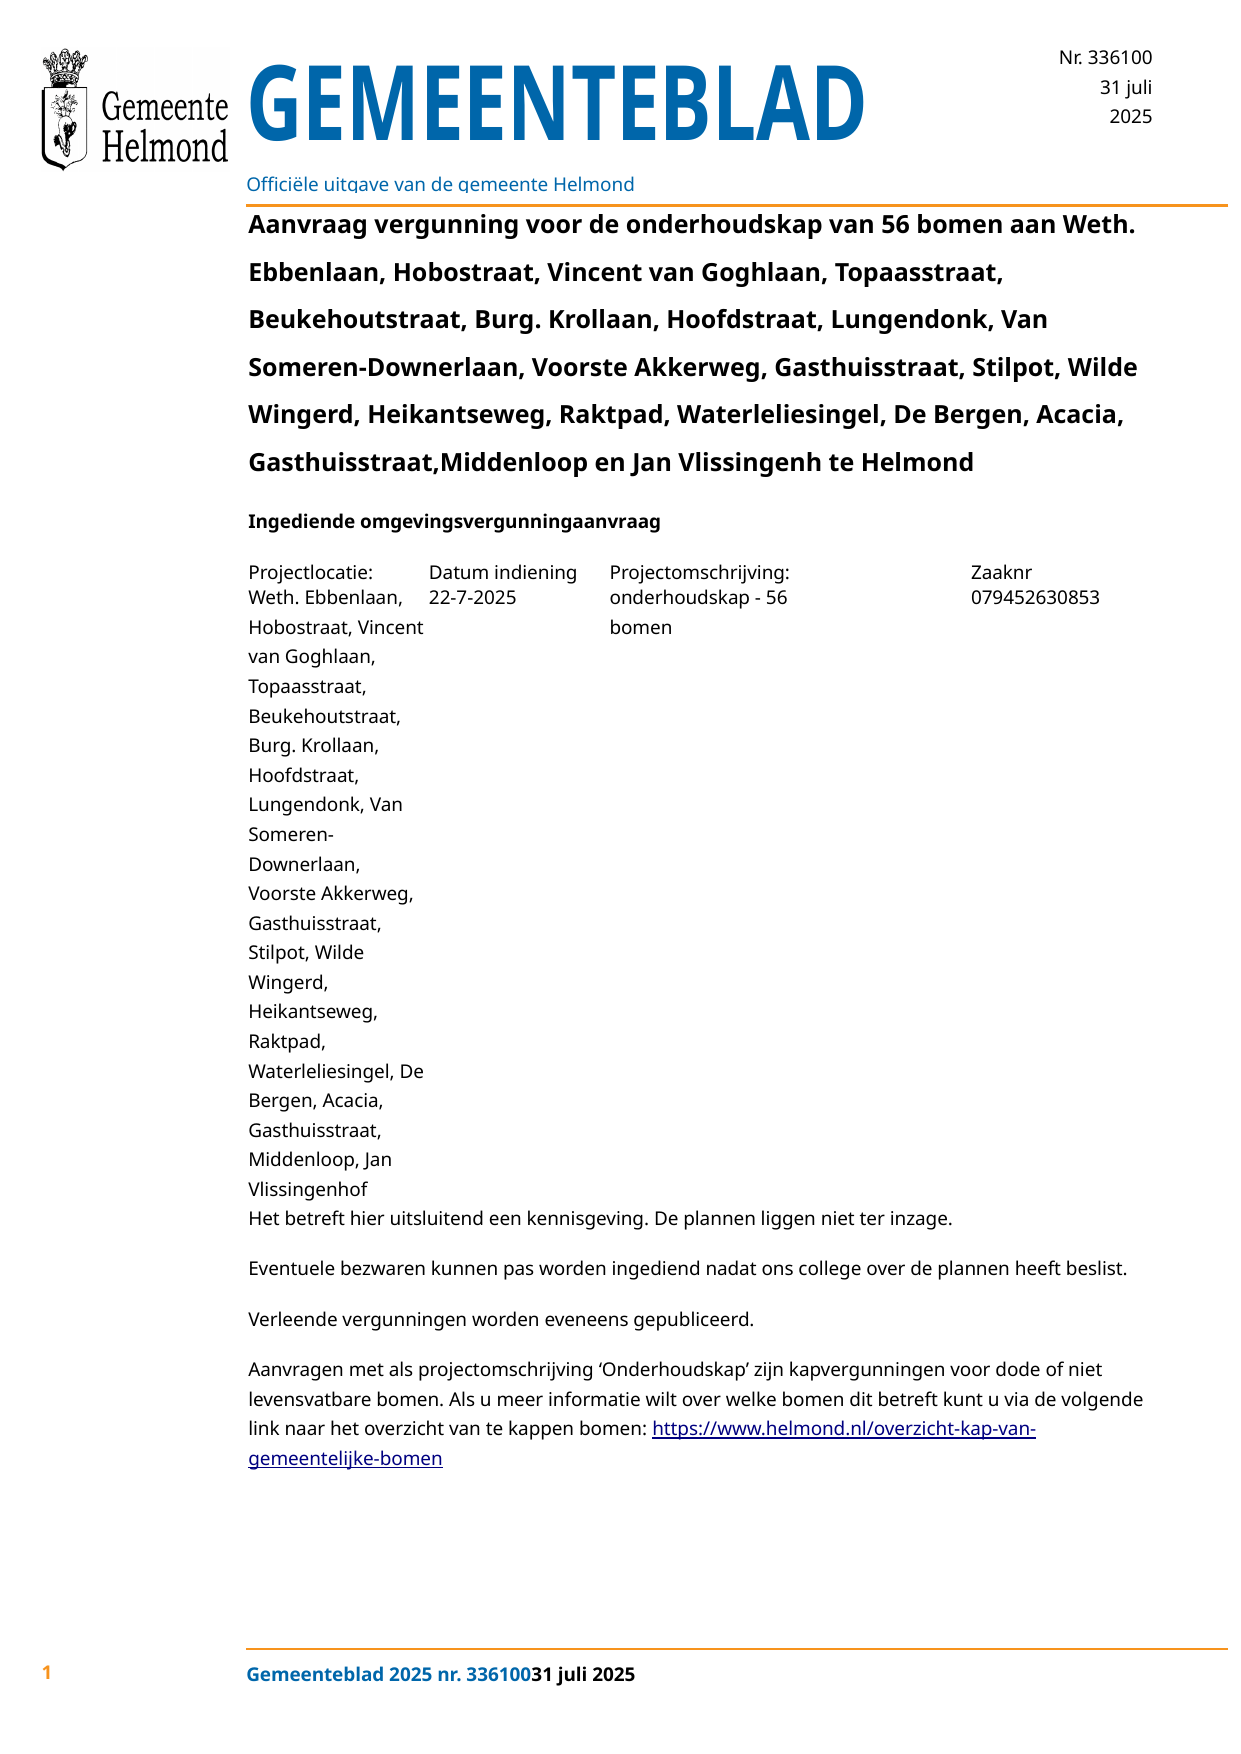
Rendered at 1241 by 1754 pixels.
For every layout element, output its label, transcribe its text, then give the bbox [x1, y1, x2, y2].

table_header Zaaknr [971, 559, 1152, 584]
text Het betreft hier uitsluitend een kennisgeving. De plannen liggen niet ter inzage. [248, 1205, 1152, 1231]
text Ingediende omgevingsvergunningaanvraag [248, 508, 1152, 534]
table_header Datum indiening [429, 559, 609, 584]
text Eventuele bezwaren kunnen pas worden ingediend nadat ons college over de plannen heeft beslist. [248, 1256, 1152, 1281]
text Aanvraag vergunning voor de onderhoudskap van 56 bomen aan Weth. Ebbenlaan, Hobostraat, Vincent van Goghlaan, Topaasstraat, Beukehoutstraat, Burg. Krollaan, Hoofdstraat, Lungendonk, Van Someren-Downerlaan, Voorste Akkerweg, Gasthuisstraat, Stilpot, Wilde Wingerd, Heikantseweg, Raktpad, Waterleliesingel, De Bergen, Acacia, Gasthuisstraat,Middenloop en Jan Vlissingenh te Helmond [248, 207, 1152, 479]
picture [41, 47, 231, 172]
table_cell 079452630853 [971, 585, 1152, 1202]
table_header [790, 559, 971, 584]
table_cell onderhoudskap - 56 bomen [609, 585, 790, 1202]
text Verleende vergunningen worden eveneens gepubliceerd. [248, 1306, 1152, 1332]
table_cell [790, 585, 971, 1202]
table_cell 22-7-2025 [429, 585, 609, 1202]
text Aanvragen met als projectomschrijving ‘Onderhoudskap’ zijn kapvergunningen voor dode of niet levensvatbare bomen. Als u meer informatie wilt over welke bomen dit betreft kunt u via de volgende link naar het overzicht van te kappen bomen: https://www.helmond.nl/overzicht-kap-van-gemeentelijke-bomen [248, 1356, 1152, 1471]
table_header Projectomschrijving: [609, 559, 790, 584]
table_cell Weth. Ebbenlaan, Hobostraat, Vincent van Goghlaan, Topaasstraat, Beukehoutstraat, Burg. Krollaan, Hoofdstraat, Lungendonk, Van Someren-Downerlaan, Voorste Akkerweg, Gasthuisstraat, Stilpot, Wilde Wingerd, Heikantseweg, Raktpad, Waterleliesingel, De Bergen, Acacia, Gasthuisstraat, Middenloop, Jan Vlissingenhof [248, 585, 429, 1202]
table_header Projectlocatie: [248, 559, 429, 584]
